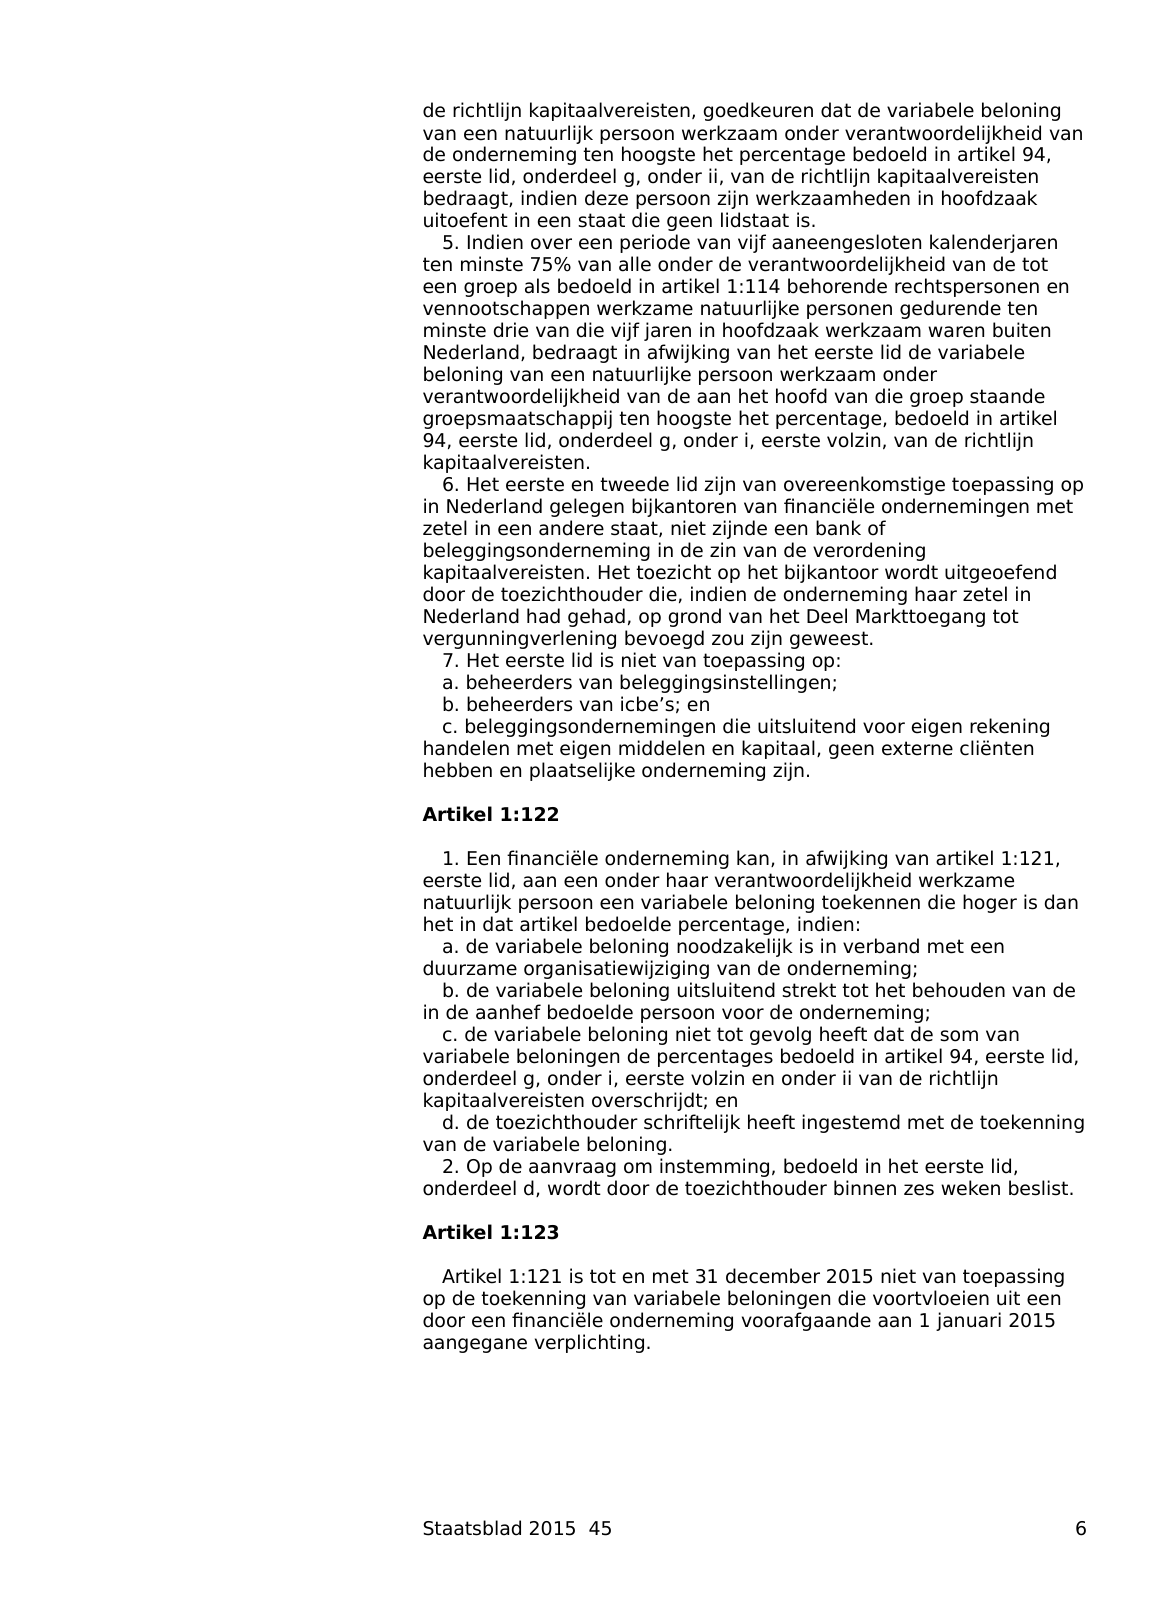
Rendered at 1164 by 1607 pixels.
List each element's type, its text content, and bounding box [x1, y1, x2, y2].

text c. de variabele beloning niet tot gevolg heeft dat de som van variabele beloningen de percentages bedoeld in artikel 94, eerste lid, onderdeel g, onder i, eerste volzin en onder ii van de richtlijn kapitaalvereisten overschrijdt; en [422, 1024, 1087, 1112]
subtitle Artikel 1:122 [422, 804, 1087, 826]
text de richtlijn kapitaalvereisten, goedkeuren dat de variabele beloning van een natuurlijk persoon werkzaam onder verantwoordelijkheid van de onderneming ten hoogste het percentage bedoeld in artikel 94, eerste lid, onderdeel g, onder ii, van de richtlijn kapitaalvereisten bedraagt, indien deze persoon zijn werkzaamheden in hoofdzaak uitoefent in een staat die geen lidstaat is. [422, 100, 1087, 232]
text 1. Een financiële onderneming kan, in afwijking van artikel 1:121, eerste lid, aan een onder haar verantwoordelijkheid werkzame natuurlijk persoon een variabele beloning toekennen die hoger is dan het in dat artikel bedoelde percentage, indien: [422, 848, 1087, 936]
subtitle Artikel 1:123 [422, 1222, 1087, 1244]
text a. de variabele beloning noodzakelijk is in verband met een duurzame organisatiewijziging van de onderneming; [422, 936, 1087, 980]
text 7. Het eerste lid is niet van toepassing op: [422, 650, 1087, 672]
text d. de toezichthouder schriftelijk heeft ingestemd met de toekenning van de variabele beloning. [422, 1112, 1087, 1156]
text b. de variabele beloning uitsluitend strekt tot het behouden van de in de aanhef bedoelde persoon voor de onderneming; [422, 980, 1087, 1024]
text a. beheerders van beleggingsinstellingen; [422, 672, 1087, 694]
text 2. Op de aanvraag om instemming, bedoeld in het eerste lid, onderdeel d, wordt door de toezichthouder binnen zes weken beslist. [422, 1156, 1087, 1200]
text c. beleggingsondernemingen die uitsluitend voor eigen rekening handelen met eigen middelen en kapitaal, geen externe cliënten hebben en plaatselijke onderneming zijn. [422, 716, 1087, 782]
text 5. Indien over een periode van vijf aaneengesloten kalenderjaren ten minste 75% van alle onder de verantwoordelijkheid van de tot een groep als bedoeld in artikel 1:114 behorende rechtspersonen en vennootschappen werkzame natuurlijke personen gedurende ten minste drie van die vijf jaren in hoofdzaak werkzaam waren buiten Nederland, bedraagt in afwijking van het eerste lid de variabele beloning van een natuurlijke persoon werkzaam onder verantwoordelijkheid van de aan het hoofd van die groep staande groepsmaatschappij ten hoogste het percentage, bedoeld in artikel 94, eerste lid, onderdeel g, onder i, eerste volzin, van de richtlijn kapitaalvereisten. [422, 232, 1087, 474]
text 6. Het eerste en tweede lid zijn van overeenkomstige toepassing op in Nederland gelegen bijkantoren van financiële ondernemingen met zetel in een andere staat, niet zijnde een bank of beleggingsonderneming in de zin van de verordening kapitaalvereisten. Het toezicht op het bijkantoor wordt uitgeoefend door de toezichthouder die, indien de onderneming haar zetel in Nederland had gehad, op grond van het Deel Markttoegang tot vergunningverlening bevoegd zou zijn geweest. [422, 474, 1087, 650]
text b. beheerders van icbe’s; en [422, 694, 1087, 716]
text Artikel 1:121 is tot en met 31 december 2015 niet van toepassing op de toekenning van variabele beloningen die voortvloeien uit een door een financiële onderneming voorafgaande aan 1 januari 2015 aangegane verplichting. [422, 1266, 1087, 1354]
